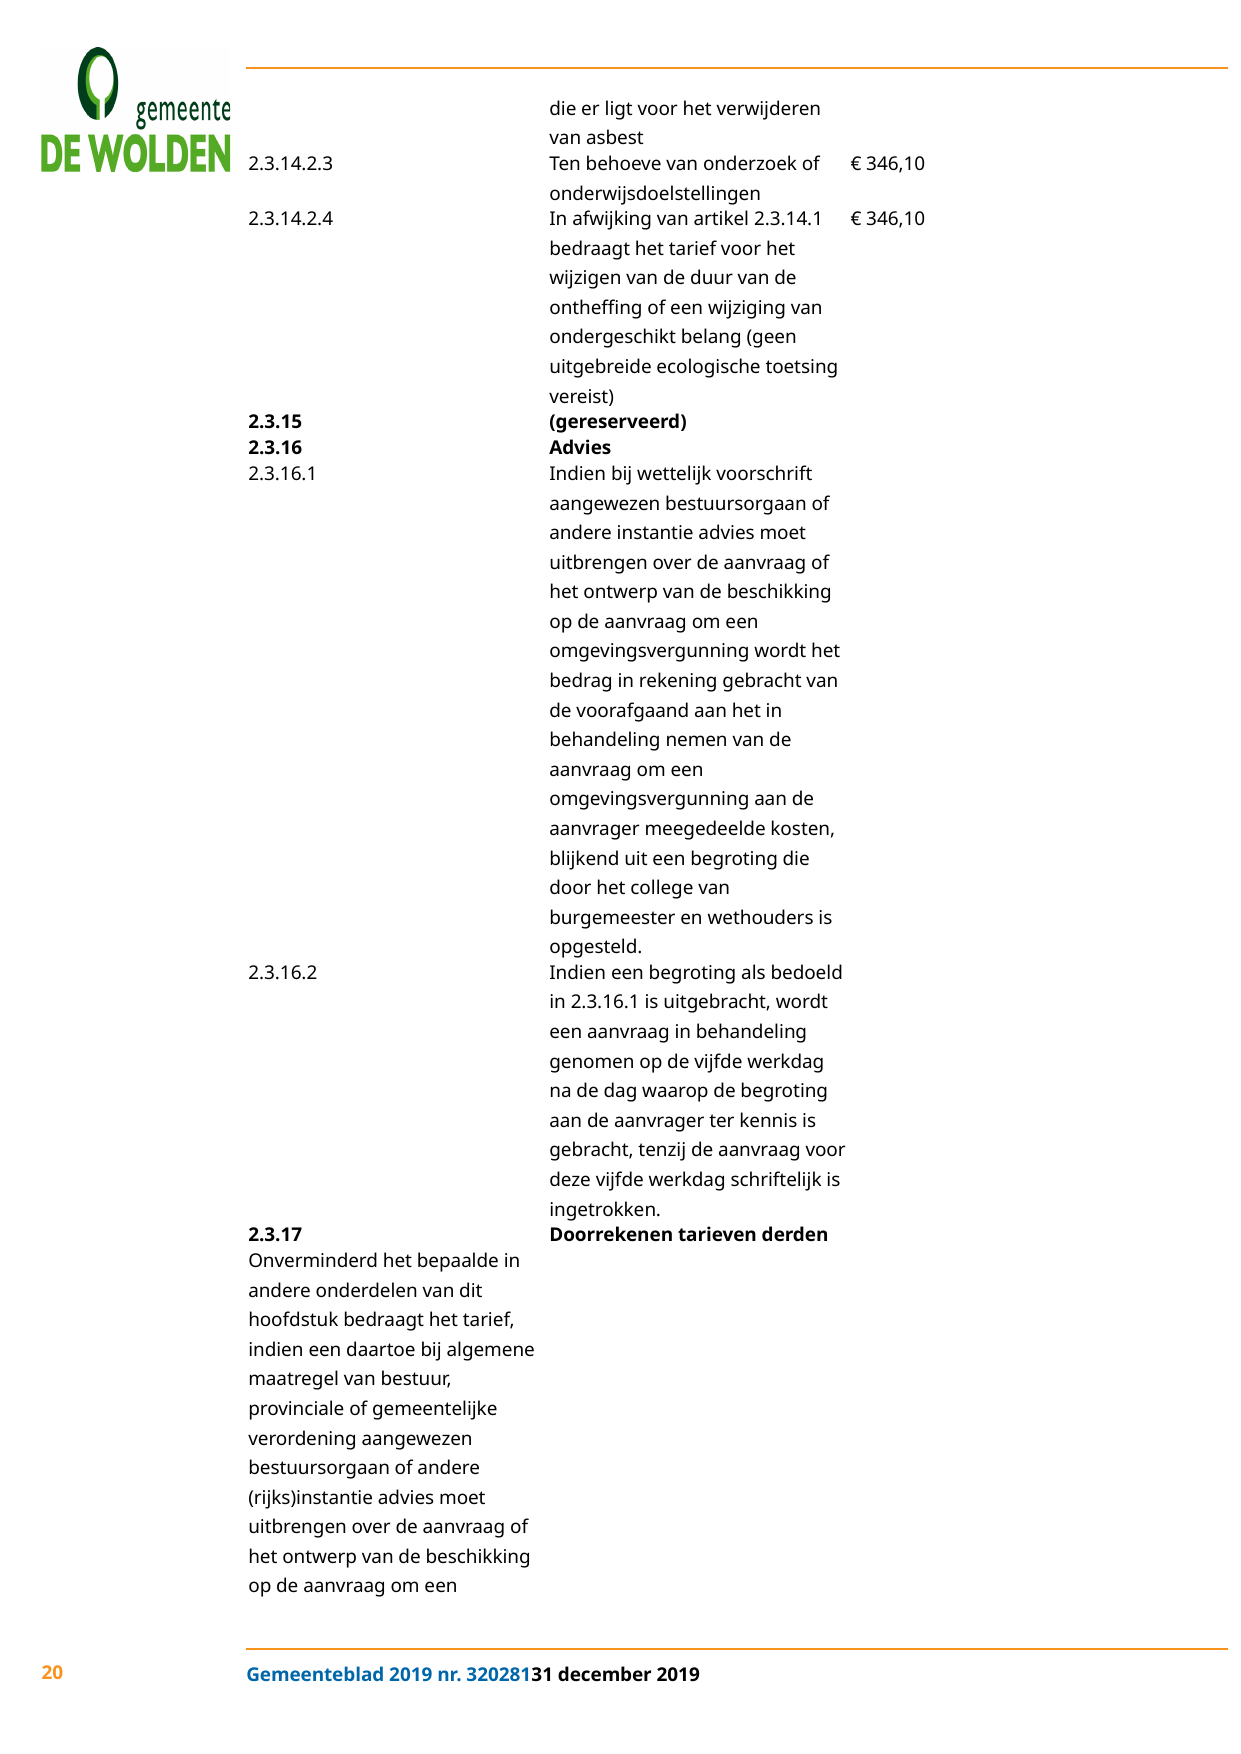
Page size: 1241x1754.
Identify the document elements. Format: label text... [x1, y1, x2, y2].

table_cell 2.3.16 [248, 434, 549, 460]
table_cell 2.3.15 [248, 409, 549, 434]
picture [41, 47, 231, 172]
table_cell [248, 95, 549, 150]
table_cell Indien een begroting als bedoeld in 2.3.16.1 is uitgebracht, wordt een aanvraag in behandeling genomen op de vijfde werkdag na de dag waarop de begroting aan de aanvrager ter kennis is gebracht, tenzij de aanvraag voor deze vijfde werkdag schriftelijk is ingetrokken. [549, 959, 850, 1222]
table_cell die er ligt voor het verwijderen van asbest [549, 95, 850, 150]
table_cell 2.3.16.2 [248, 959, 549, 1222]
table_cell (gereserveerd) [549, 409, 850, 434]
table_cell Advies [549, 434, 850, 460]
table_cell Onverminderd het bepaalde in andere onderdelen van dit hoofdstuk bedraagt het tarief, indien een daartoe bij algemene maatregel van bestuur, provinciale of gemeentelijke verordening aangewezen bestuursorgaan of andere (rijks)instantie advies moet uitbrengen over de aanvraag of het ontwerp van de beschikking op de aanvraag om een [248, 1247, 549, 1598]
table_cell Indien bij wettelijk voorschrift aangewezen bestuursorgaan of andere instantie advies moet uitbrengen over de aanvraag of het ontwerp van de beschikking op de aanvraag om een omgevingsvergunning wordt het bedrag in rekening gebracht van de voorafgaand aan het in behandeling nemen van de aanvraag om een omgevingsvergunning aan de aanvrager meegedeelde kosten, blijkend uit een begroting die door het college van burgemeester en wethouders is opgesteld. [549, 460, 850, 959]
table_cell 2.3.14.2.3 [248, 150, 549, 205]
table_cell Doorrekenen tarieven derden [549, 1222, 850, 1247]
table_cell 2.3.14.2.4 [248, 205, 549, 409]
table_cell € 346,10 [850, 205, 1152, 409]
table_cell 2.3.16.1 [248, 460, 549, 959]
table_cell In afwijking van artikel 2.3.14.1 bedraagt het tarief voor het wijzigen van de duur van de ontheffing of een wijziging van ondergeschikt belang (geen uitgebreide ecologische toetsing vereist) [549, 205, 850, 409]
table_cell € 346,10 [850, 150, 1152, 205]
table_cell [850, 95, 1152, 150]
table_cell Ten behoeve van onderzoek of onderwijsdoelstellingen [549, 150, 850, 205]
table_cell 2.3.17 [248, 1222, 549, 1247]
